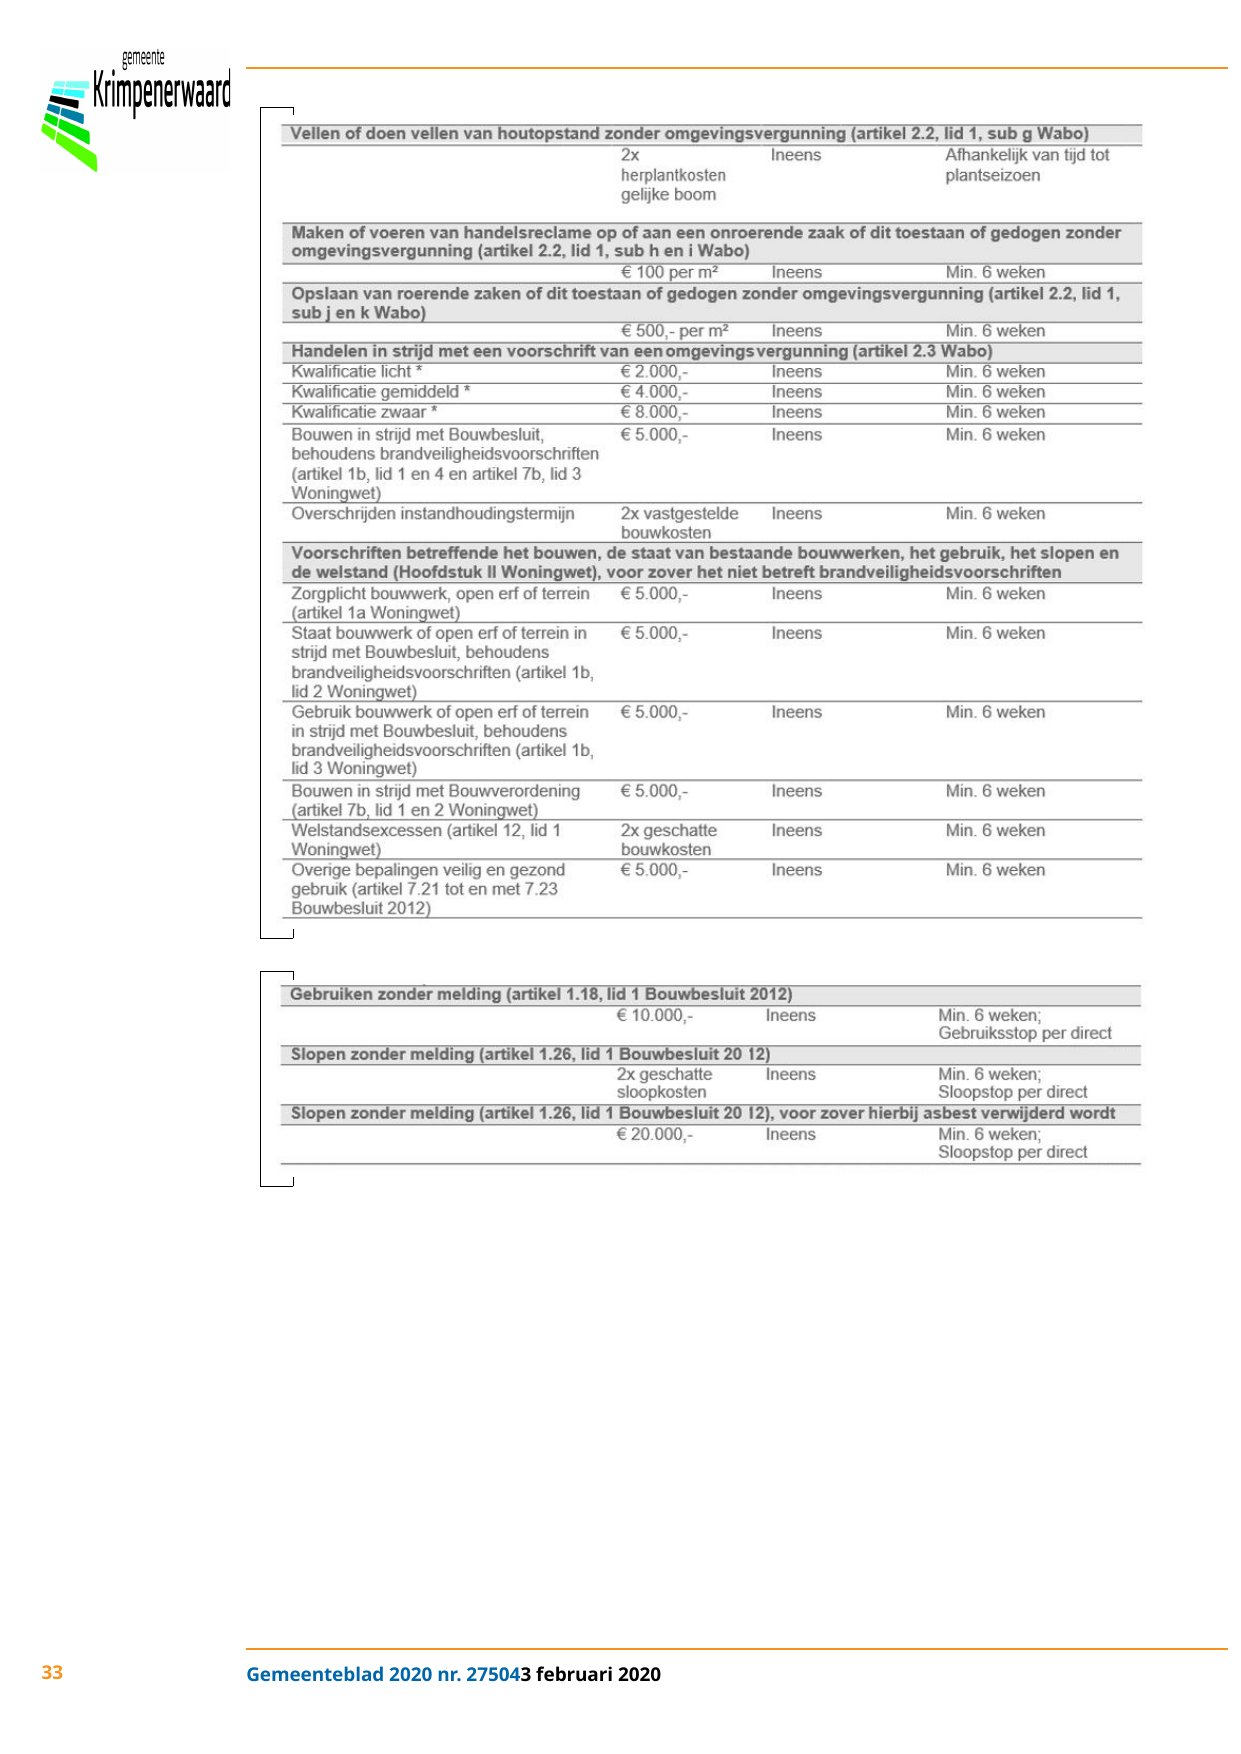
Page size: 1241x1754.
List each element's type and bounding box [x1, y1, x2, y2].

picture [268, 115, 1155, 929]
picture [41, 47, 231, 172]
picture [268, 980, 1155, 1177]
